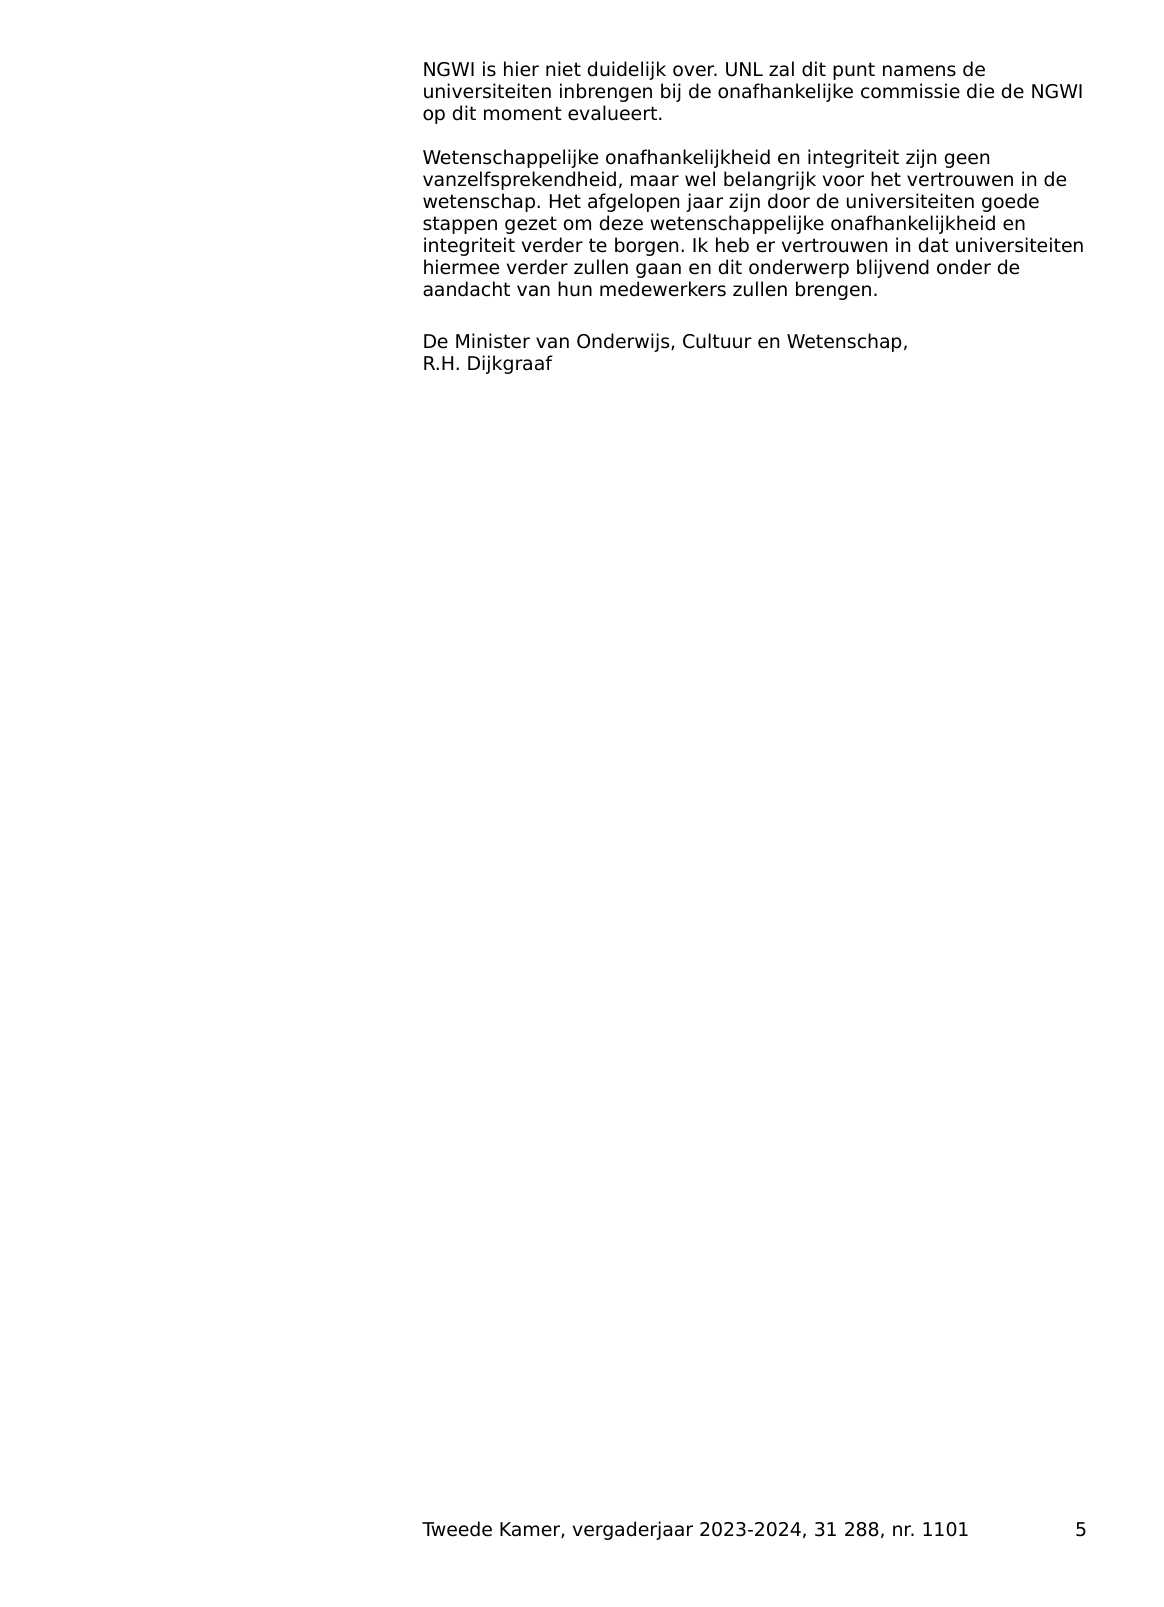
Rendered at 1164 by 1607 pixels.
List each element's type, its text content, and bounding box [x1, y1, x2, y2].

text Wetenschappelijke onafhankelijkheid en integriteit zijn geen vanzelfsprekendheid, maar wel belangrijk voor het vertrouwen in de wetenschap. Het afgelopen jaar zijn door de universiteiten goede stappen gezet om deze wetenschappelijke onafhankelijkheid en integriteit verder te borgen. Ik heb er vertrouwen in dat universiteiten hiermee verder zullen gaan en dit onderwerp blijvend onder de aandacht van hun medewerkers zullen brengen. [422, 147, 1087, 301]
text NGWI is hier niet duidelijk over. UNL zal dit punt namens de universiteiten inbrengen bij de onafhankelijke commissie die de NGWI op dit moment evalueert. [422, 59, 1087, 125]
text De Minister van Onderwijs, Cultuur en Wetenschap, R.H. Dijkgraaf [422, 331, 1087, 375]
